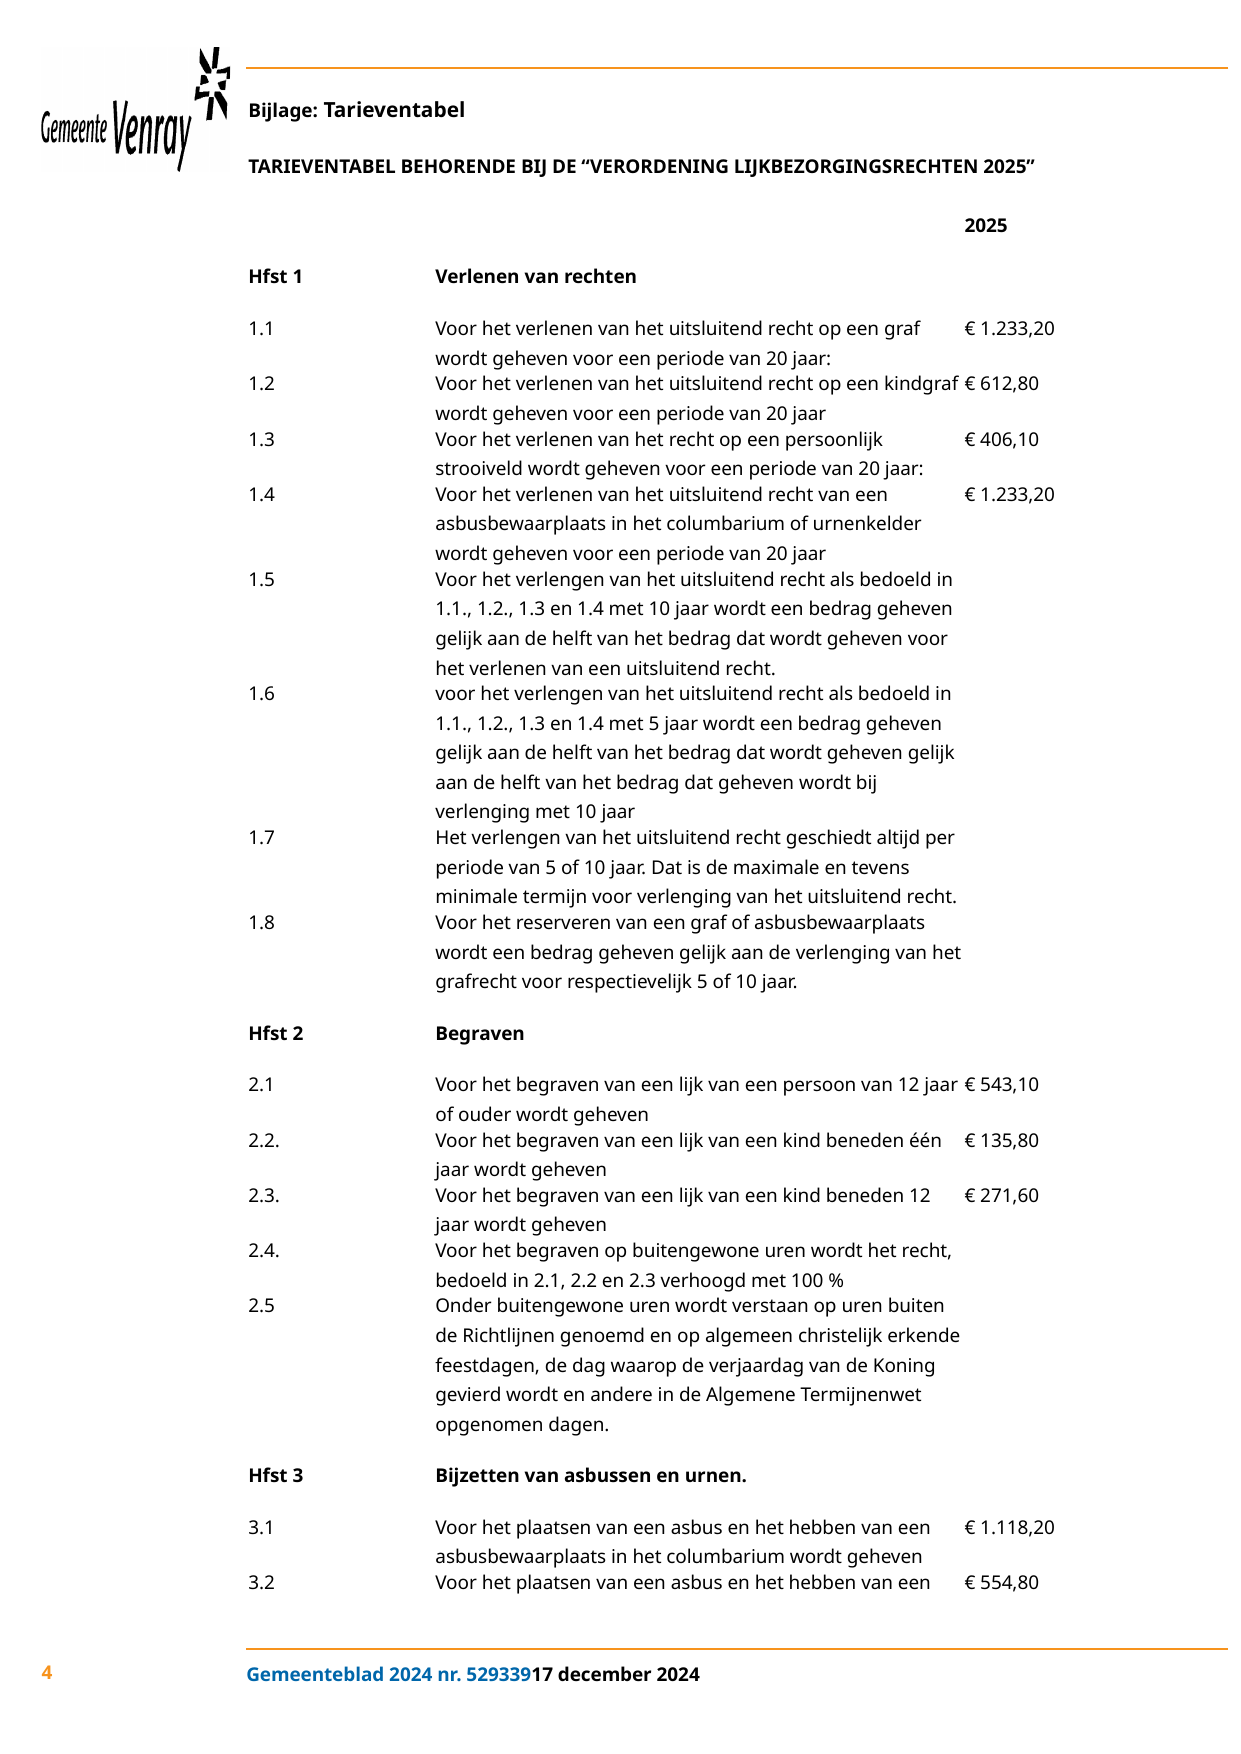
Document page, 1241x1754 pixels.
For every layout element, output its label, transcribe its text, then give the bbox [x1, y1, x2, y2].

table_cell Voor het verlenen van het uitsluitend recht van een asbusbewaarplaats in het columbarium of urnenkelder wordt geheven voor een periode van 20 jaar [435, 481, 964, 566]
table_cell 1.4 [248, 481, 435, 566]
table_cell 1.8 [248, 909, 435, 994]
table_cell 2.1 [248, 1071, 435, 1127]
table_cell [964, 1046, 1152, 1071]
table_cell [964, 909, 1152, 994]
table_cell € 1.233,20 [964, 481, 1152, 566]
table_cell [248, 1437, 435, 1462]
table_cell [964, 1293, 1152, 1437]
table_cell Hfst 3 [248, 1463, 435, 1488]
table_cell 3.2 [248, 1569, 435, 1595]
table_cell [248, 1488, 435, 1514]
table_cell [435, 1046, 964, 1071]
table_cell [435, 238, 964, 264]
table_cell Voor het plaatsen van een asbus en het hebben van een [435, 1569, 964, 1595]
table_cell Begraven [435, 1020, 964, 1046]
table_cell [435, 994, 964, 1020]
table_cell [248, 1046, 435, 1071]
table_cell [964, 289, 1152, 315]
table_cell [964, 238, 1152, 264]
table_cell 1.6 [248, 680, 435, 824]
table_cell Voor het verlenen van het recht op een persoonlijk strooiveld wordt geheven voor een periode van 20 jaar: [435, 426, 964, 481]
table_cell [964, 680, 1152, 824]
table_cell [435, 1437, 964, 1462]
table_cell € 135,80 [964, 1127, 1152, 1182]
table_cell [435, 1488, 964, 1514]
picture [41, 47, 231, 172]
table_cell 2.2. [248, 1127, 435, 1182]
table_cell 1.7 [248, 825, 435, 909]
table_cell Voor het reserveren van een graf of asbusbewaarplaats wordt een bedrag geheven gelijk aan de verlenging van het grafrecht voor respectievelijk 5 of 10 jaar. [435, 909, 964, 994]
table_cell 2.5 [248, 1293, 435, 1437]
table_cell 1.5 [248, 566, 435, 680]
table_cell Het verlengen van het uitsluitend recht geschiedt altijd per periode van 5 of 10 jaar. Dat is de maximale en tevens minimale termijn voor verlenging van het uitsluitend recht. [435, 825, 964, 909]
table_cell Voor het begraven van een lijk van een kind beneden één jaar wordt geheven [435, 1127, 964, 1182]
table_cell Voor het verlenen van het uitsluitend recht op een graf wordt geheven voor een periode van 20 jaar: [435, 315, 964, 370]
table_cell [964, 1020, 1152, 1046]
table_cell Hfst 1 [248, 264, 435, 289]
table_cell [964, 1463, 1152, 1488]
table_cell Voor het verlenen van het uitsluitend recht op een kindgraf wordt geheven voor een periode van 20 jaar [435, 370, 964, 426]
table_cell Voor het begraven op buitengewone uren wordt het recht, bedoeld in 2.1, 2.2 en 2.3 verhoogd met 100 % [435, 1238, 964, 1293]
table_cell 3.1 [248, 1514, 435, 1569]
table_cell € 406,10 [964, 426, 1152, 481]
table_cell € 543,10 [964, 1071, 1152, 1127]
table_cell [435, 289, 964, 315]
table_cell Voor het plaatsen van een asbus en het hebben van een asbusbewaarplaats in het columbarium wordt geheven [435, 1514, 964, 1569]
table_cell 2.3. [248, 1182, 435, 1237]
table_cell Verlenen van rechten [435, 264, 964, 289]
table_cell [964, 994, 1152, 1020]
table_cell [964, 1238, 1152, 1293]
table_cell [248, 994, 435, 1020]
table_cell Voor het verlengen van het uitsluitend recht als bedoeld in 1.1., 1.2., 1.3 en 1.4 met 10 jaar wordt een bedrag geheven gelijk aan de helft van het bedrag dat wordt geheven voor het verlenen van een uitsluitend recht. [435, 566, 964, 680]
table_cell [964, 1488, 1152, 1514]
table_cell 1.1 [248, 315, 435, 370]
table_header 2025 [964, 212, 1152, 238]
table_cell [964, 264, 1152, 289]
table_cell Bijzetten van asbussen en urnen. [435, 1463, 964, 1488]
table_cell [964, 825, 1152, 909]
table_cell Voor het begraven van een lijk van een persoon van 12 jaar of ouder wordt geheven [435, 1071, 964, 1127]
table_header [435, 212, 964, 238]
table_header [248, 212, 435, 238]
table_cell 1.3 [248, 426, 435, 481]
table_cell Hfst 2 [248, 1020, 435, 1046]
table_cell [248, 289, 435, 315]
table_cell [248, 238, 435, 264]
text TARIEVENTABEL BEHORENDE BIJ DE “VERORDENING LIJKBEZORGINGSRECHTEN 2025” [248, 153, 1152, 179]
table_cell € 271,60 [964, 1182, 1152, 1237]
table_cell 1.2 [248, 370, 435, 426]
table_cell [964, 1437, 1152, 1462]
table_cell Onder buitengewone uren wordt verstaan op uren buiten de Richtlijnen genoemd en op algemeen christelijk erkende feestdagen, de dag waarop de verjaardag van de Koning gevierd wordt en andere in de Algemene Termijnenwet opgenomen dagen. [435, 1293, 964, 1437]
table_cell voor het verlengen van het uitsluitend recht als bedoeld in 1.1., 1.2., 1.3 en 1.4 met 5 jaar wordt een bedrag geheven gelijk aan de helft van het bedrag dat wordt geheven gelijk aan de helft van het bedrag dat geheven wordt bij verlenging met 10 jaar [435, 680, 964, 824]
text Bijlage: Tarieventabel [248, 95, 1152, 123]
table_cell € 554,80 [964, 1569, 1152, 1595]
table_cell 2.4. [248, 1238, 435, 1293]
table_cell € 1.233,20 [964, 315, 1152, 370]
table_cell € 612,80 [964, 370, 1152, 426]
table_cell Voor het begraven van een lijk van een kind beneden 12 jaar wordt geheven [435, 1182, 964, 1237]
table_cell € 1.118,20 [964, 1514, 1152, 1569]
table_cell [964, 566, 1152, 680]
